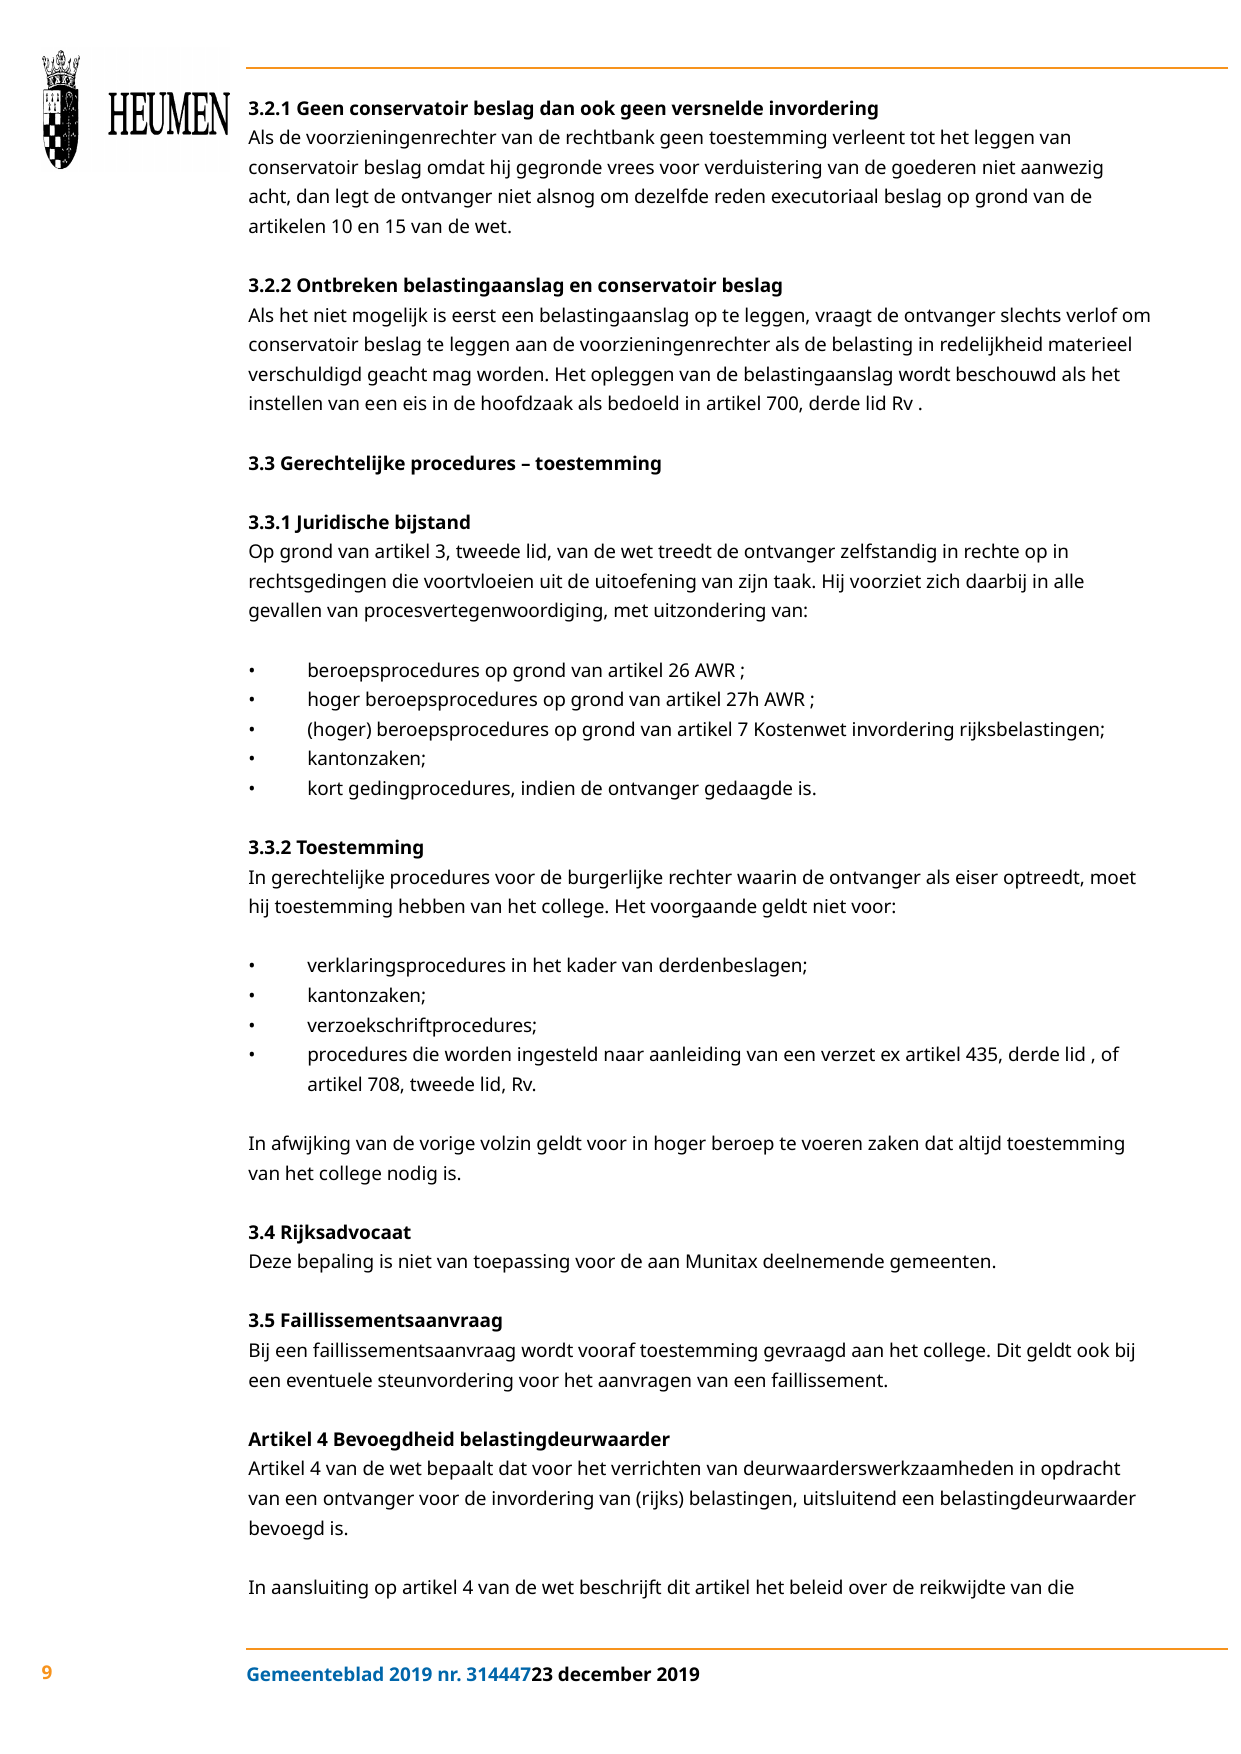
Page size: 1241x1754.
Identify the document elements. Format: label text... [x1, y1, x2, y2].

text 3.3.1 Juridische bijstand [248, 509, 1152, 535]
list kantonzaken; [248, 746, 1152, 771]
text Artikel 4 van de wet bepaalt dat voor het verrichten van deurwaarderswerkzaamheden in opdracht van een ontvanger voor de invordering van (rijks) belastingen, uitsluitend een belastingdeurwaarder bevoegd is. [248, 1456, 1152, 1541]
list procedures die worden ingesteld naar aanleiding van een verzet ex artikel 435, derde lid , of artikel 708, tweede lid, Rv. [248, 1041, 1152, 1097]
text Als het niet mogelijk is eerst een belastingaanslag op te leggen, vraagt de ontvanger slechts verlof om conservatoir beslag te leggen aan de voorzieningenrechter als de belasting in redelijkheid materieel verschuldigd geacht mag worden. Het opleggen van de belastingaanslag wordt beschouwd als het instellen van een eis in de hoofdzaak als bedoeld in artikel 700, derde lid Rv . [248, 302, 1152, 416]
list verzoekschriftprocedures; [248, 1012, 1152, 1038]
text 3.2.1 Geen conservatoir beslag dan ook geen versnelde invordering [248, 95, 1152, 121]
picture [41, 47, 231, 172]
list (hoger) beroepsprocedures op grond van artikel 7 Kostenwet invordering rijksbelastingen; [248, 716, 1152, 742]
text In aansluiting op artikel 4 van de wet beschrijft dit artikel het beleid over de reikwijdte van die [248, 1574, 1152, 1600]
text Deze bepaling is niet van toepassing voor de aan Munitax deelnemende gemeenten. [248, 1248, 1152, 1274]
list verklaringsprocedures in het kader van derdenbeslagen; [248, 953, 1152, 978]
text Op grond van artikel 3, tweede lid, van de wet treedt de ontvanger zelfstandig in rechte op in rechtsgedingen die voortvloeien uit de uitoefening van zijn taak. Hij voorziet zich daarbij in alle gevallen van procesvertegenwoordiging, met uitzondering van: [248, 538, 1152, 623]
text 3.3 Gerechtelijke procedures – toestemming [248, 450, 1152, 476]
text 3.3.2 Toestemming [248, 834, 1152, 860]
text Bij een faillissementsaanvraag wordt vooraf toestemming gevraagd aan het college. Dit geldt ook bij een eventuele steunvordering voor het aanvragen van een faillissement. [248, 1337, 1152, 1393]
text 3.2.2 Ontbreken belastingaanslag en conservatoir beslag [248, 272, 1152, 298]
text In afwijking van de vorige volzin geldt voor in hoger beroep te voeren zaken dat altijd toestemming van het college nodig is. [248, 1130, 1152, 1186]
text Als de voorzieningenrechter van de rechtbank geen toestemming verleent tot het leggen van conservatoir beslag omdat hij gegronde vrees voor verduistering van de goederen niet aanwezig acht, dan legt de ontvanger niet alsnog om dezelfde reden executoriaal beslag op grond van de artikelen 10 en 15 van de wet. [248, 124, 1152, 239]
text In gerechtelijke procedures voor de burgerlijke rechter waarin de ontvanger als eiser optreedt, moet hij toestemming hebben van het college. Het voorgaande geldt niet voor: [248, 864, 1152, 919]
list kort gedingprocedures, indien de ontvanger gedaagde is. [248, 775, 1152, 801]
text 3.4 Rijksadvocaat [248, 1219, 1152, 1245]
list beroepsprocedures op grond van artikel 26 AWR ; [248, 657, 1152, 683]
list hoger beroepsprocedures op grond van artikel 27h AWR ; [248, 686, 1152, 712]
text 3.5 Faillissementsaanvraag [248, 1308, 1152, 1333]
list kantonzaken; [248, 982, 1152, 1008]
text Artikel 4 Bevoegdheid belastingdeurwaarder [248, 1426, 1152, 1452]
